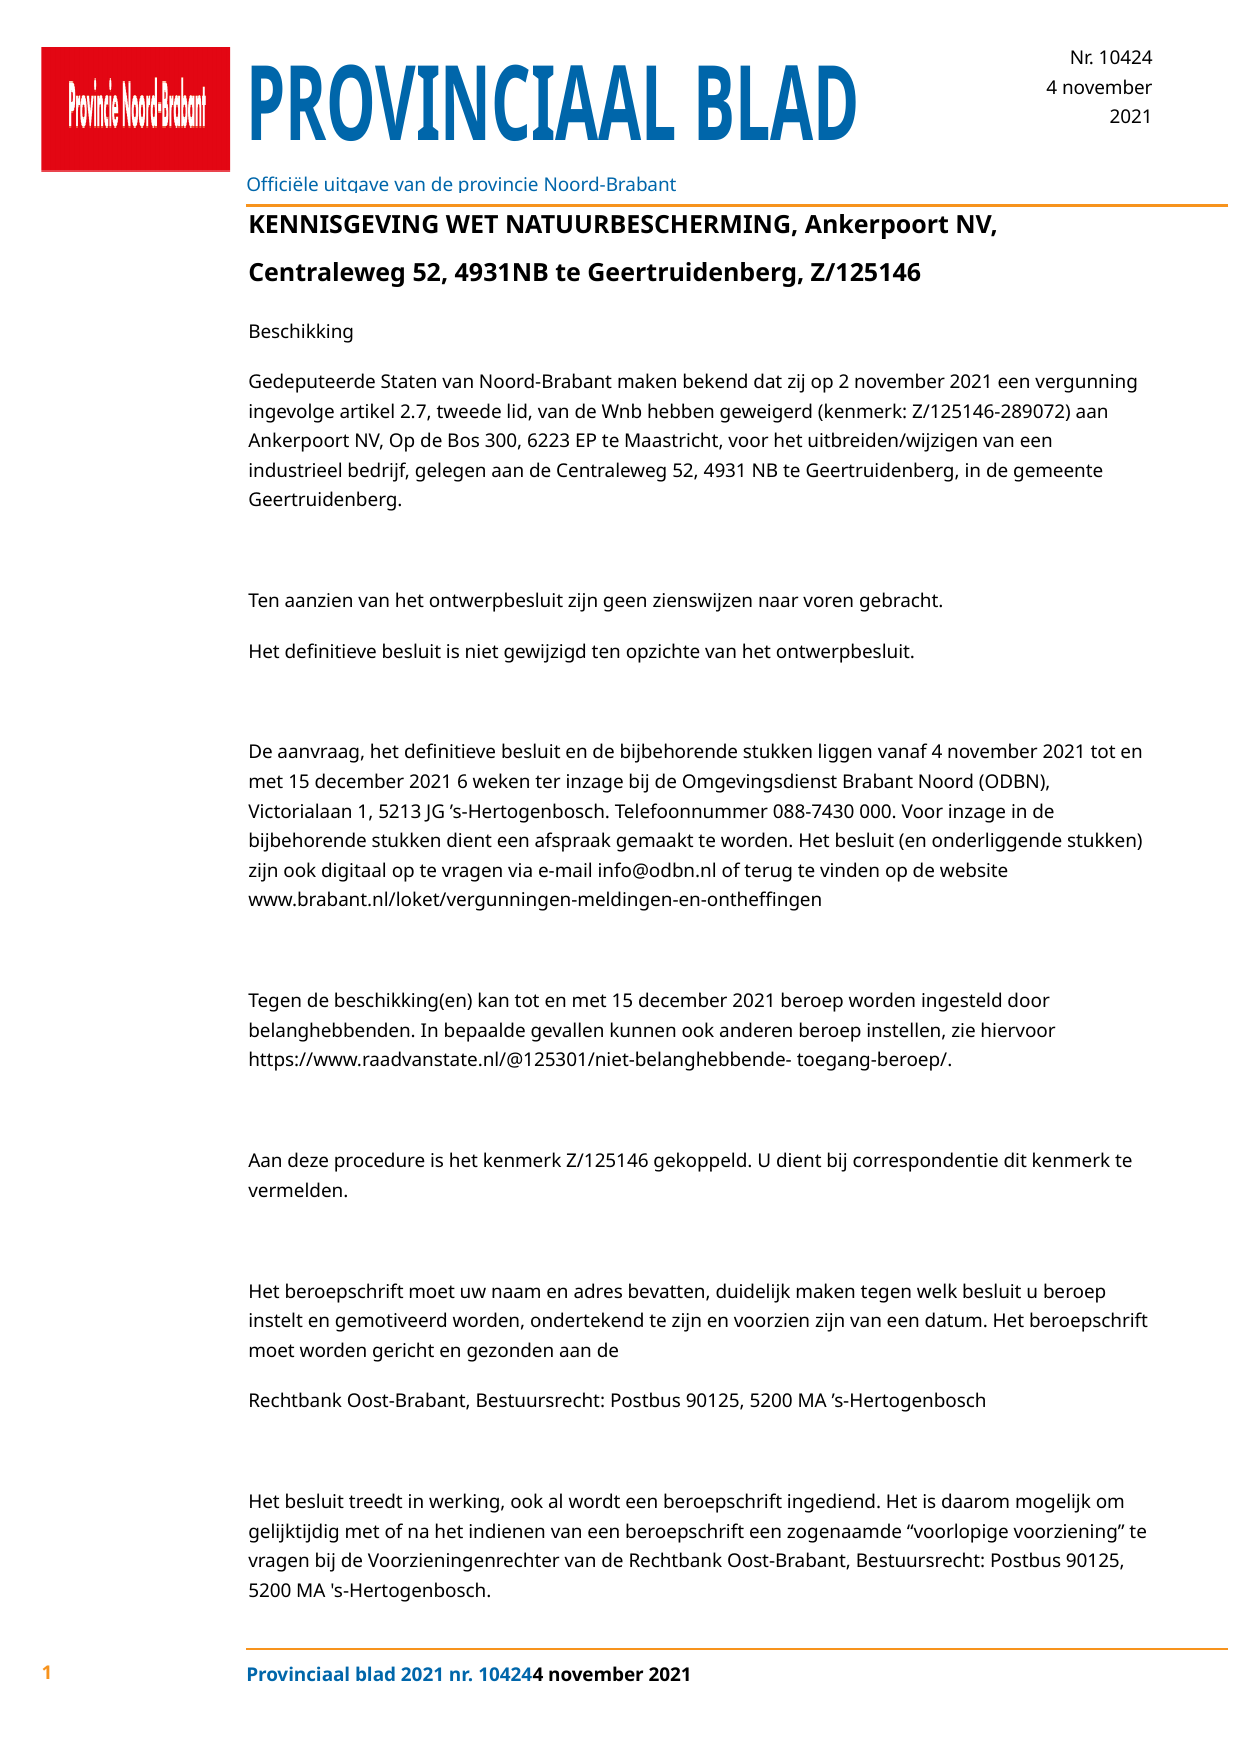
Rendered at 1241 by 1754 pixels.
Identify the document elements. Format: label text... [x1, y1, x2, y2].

text Tegen de beschikking(en) kan tot en met 15 december 2021 beroep worden ingesteld door belanghebbenden. In bepaalde gevallen kunnen ook anderen beroep instellen, zie hiervoor https://www.raadvanstate.nl/@125301/niet-belanghebbende- toegang-beroep/. [248, 987, 1152, 1072]
text Het beroepschrift moet uw naam en adres bevatten, duidelijk maken tegen welk besluit u beroep instelt en gemotiveerd worden, ondertekend te zijn en voorzien zijn van een datum. Het beroepschrift moet worden gericht en gezonden aan de [248, 1278, 1152, 1363]
picture [41, 47, 231, 172]
text Het besluit treedt in werking, ook al wordt een beroepschrift ingediend. Het is daarom mogelijk om gelijktijdig met of na het indienen van een beroepschrift een zogenaamde “voorlopige voorziening” te vragen bij de Voorzieningenrechter van de Rechtbank Oost-Brabant, Bestuursrecht: Postbus 90125, 5200 MA 's-Hertogenbosch. [248, 1488, 1152, 1603]
text Gedeputeerde Staten van Noord-Brabant maken bekend dat zij op 2 november 2021 een vergunning ingevolge artikel 2.7, tweede lid, van de Wnb hebben geweigerd (kenmerk: Z/125146-289072) aan Ankerpoort NV, Op de Bos 300, 6223 EP te Maastricht, voor het uitbreiden/wijzigen van een industrieel bedrijf, gelegen aan de Centraleweg 52, 4931 NB te Geertruidenberg, in de gemeente Geertruidenberg. [248, 368, 1152, 512]
text Beschikking [248, 318, 1152, 344]
text Rechtbank Oost-Brabant, Bestuursrecht: Postbus 90125, 5200 MA ’s-Hertogenbosch [248, 1387, 1152, 1413]
text Het definitieve besluit is niet gewijzigd ten opzichte van het ontwerpbesluit. [248, 638, 1152, 664]
text KENNISGEVING WET NATUURBESCHERMING, Ankerpoort NV, Centraleweg 52, 4931NB te Geertruidenberg, Z/125146 [248, 207, 1152, 288]
text Aan deze procedure is het kenmerk Z/125146 gekoppeld. U dient bij correspondentie dit kenmerk te vermelden. [248, 1147, 1152, 1203]
text De aanvraag, het definitieve besluit en de bijbehorende stukken liggen vanaf 4 november 2021 tot en met 15 december 2021 6 weken ter inzage bij de Omgevingsdienst Brabant Noord (ODBN), Victorialaan 1, 5213 JG ’s-Hertogenbosch. Telefoonnummer 088-7430 000. Voor inzage in de bijbehorende stukken dient een afspraak gemaakt te worden. Het besluit (en onderliggende stukken) zijn ook digitaal op te vragen via e-mail info@odbn.nl of terug te vinden op de website www.brabant.nl/loket/vergunningen-meldingen-en-ontheffingen [248, 739, 1152, 912]
text Ten aanzien van het ontwerpbesluit zijn geen zienswijzen naar voren gebracht. [248, 587, 1152, 613]
